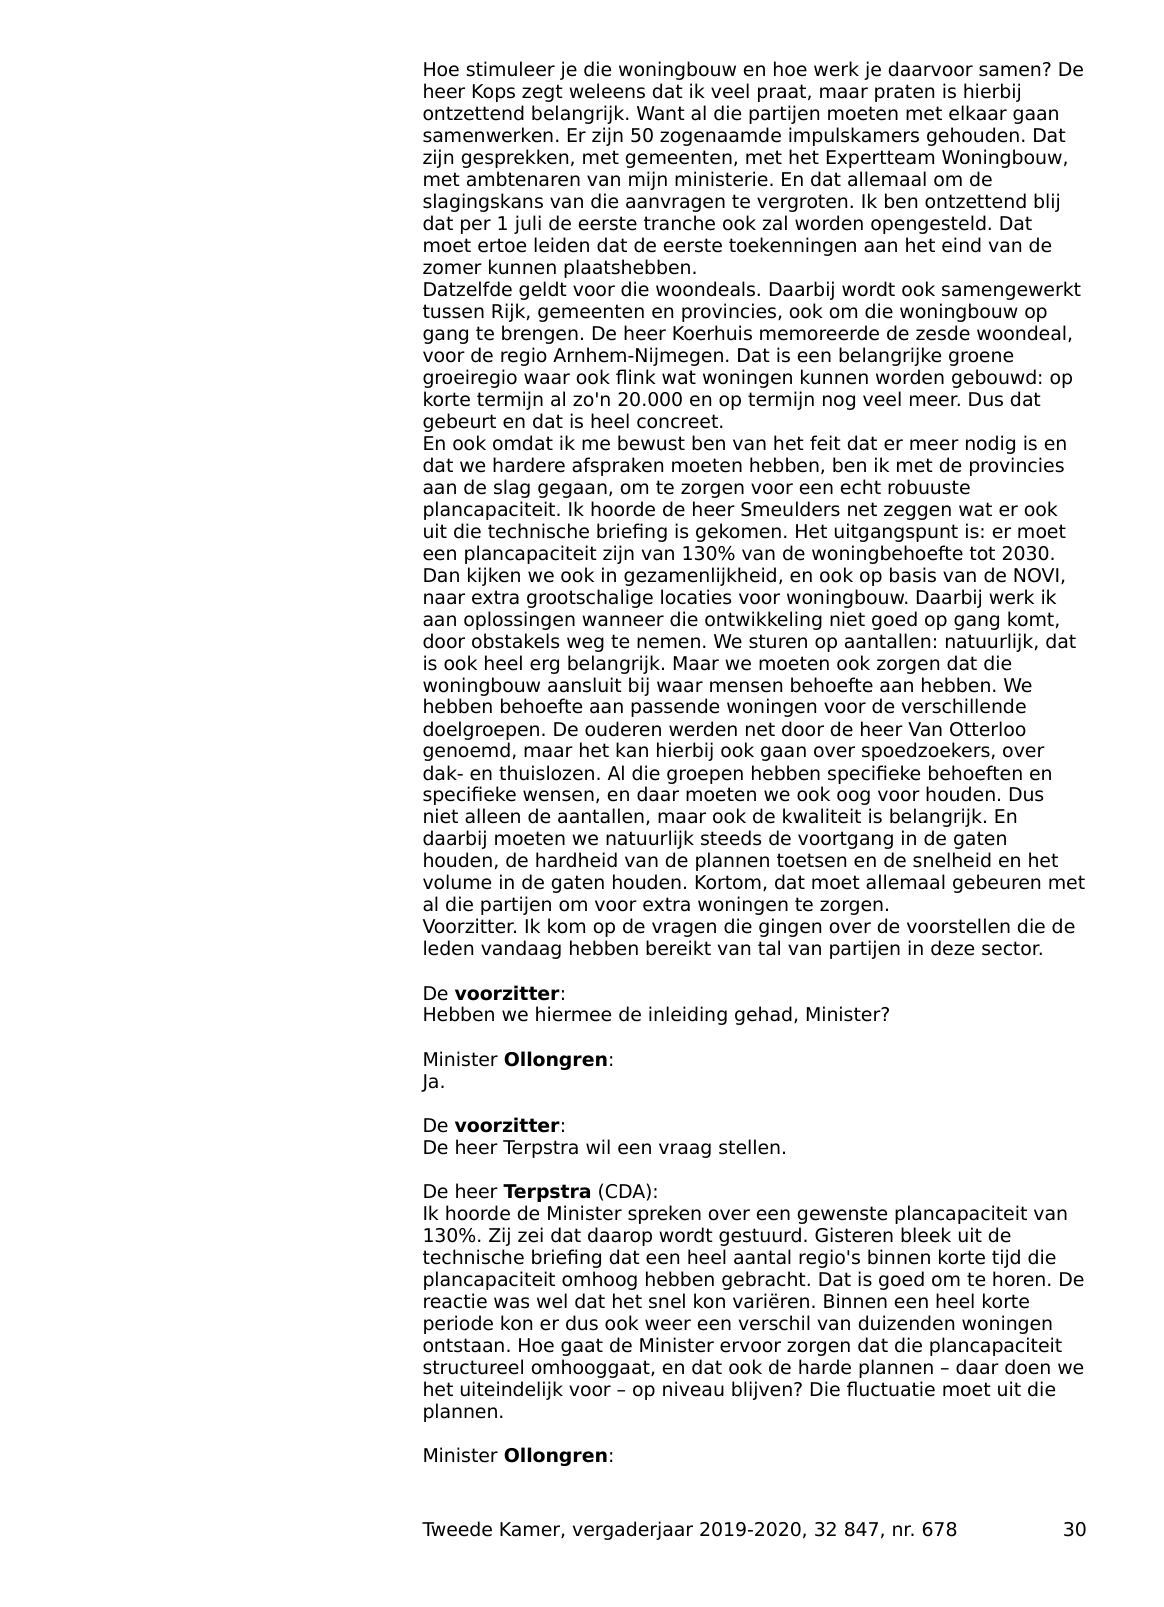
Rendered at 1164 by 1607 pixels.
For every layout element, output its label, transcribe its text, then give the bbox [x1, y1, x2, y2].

text Hoe stimuleer je die woningbouw en hoe werk je daarvoor samen? De heer Kops zegt weleens dat ik veel praat, maar praten is hierbij ontzettend belangrijk. Want al die partijen moeten met elkaar gaan samenwerken. Er zijn 50 zogenaamde impulskamers gehouden. Dat zijn gesprekken, met gemeenten, met het Expertteam Woningbouw, met ambtenaren van mijn ministerie. En dat allemaal om de slagingskans van die aanvragen te vergroten. Ik ben ontzettend blij dat per 1 juli de eerste tranche ook zal worden opengesteld. Dat moet ertoe leiden dat de eerste toekenningen aan het eind van de zomer kunnen plaatshebben. [422, 59, 1087, 279]
text De heer Terpstra (CDA): [422, 1181, 1087, 1203]
text En ook omdat ik me bewust ben van het feit dat er meer nodig is en dat we hardere afspraken moeten hebben, ben ik met de provincies aan de slag gegaan, om te zorgen voor een echt robuuste plancapaciteit. Ik hoorde de heer Smeulders net zeggen wat er ook uit die technische briefing is gekomen. Het uitgangspunt is: er moet een plancapaciteit zijn van 130% van de woningbehoefte tot 2030. Dan kijken we ook in gezamenlijkheid, en ook op basis van de NOVI, naar extra grootschalige locaties voor woningbouw. Daarbij werk ik aan oplossingen wanneer die ontwikkeling niet goed op gang komt, door obstakels weg te nemen. We sturen op aantallen: natuurlijk, dat is ook heel erg belangrijk. Maar we moeten ook zorgen dat die woningbouw aansluit bij waar mensen behoefte aan hebben. We hebben behoefte aan passende woningen voor de verschillende doelgroepen. De ouderen werden net door de heer Van Otterloo genoemd, maar het kan hierbij ook gaan over spoedzoekers, over dak- en thuislozen. Al die groepen hebben specifieke behoeften en specifieke wensen, en daar moeten we ook oog voor houden. Dus niet alleen de aantallen, maar ook de kwaliteit is belangrijk. En daarbij moeten we natuurlijk steeds de voortgang in de gaten houden, de hardheid van de plannen toetsen en de snelheid en het volume in de gaten houden. Kortom, dat moet allemaal gebeuren met al die partijen om voor extra woningen te zorgen. [422, 433, 1087, 916]
text Minister Ollongren: [422, 1048, 1087, 1071]
text Datzelfde geldt voor die woondeals. Daarbij wordt ook samengewerkt tussen Rijk, gemeenten en provincies, ook om die woningbouw op gang te brengen. De heer Koerhuis memoreerde de zesde woondeal, voor de regio Arnhem-Nijmegen. Dat is een belangrijke groene groeiregio waar ook flink wat woningen kunnen worden gebouwd: op korte termijn al zo'n 20.000 en op termijn nog veel meer. Dus dat gebeurt en dat is heel concreet. [422, 279, 1087, 433]
text Minister Ollongren: [422, 1445, 1087, 1467]
text Hebben we hiermee de inleiding gehad, Minister? [422, 1004, 1087, 1026]
text Voorzitter. Ik kom op de vragen die gingen over de voorstellen die de leden vandaag hebben bereikt van tal van partijen in deze sector. [422, 916, 1087, 960]
text De voorzitter: [422, 982, 1087, 1004]
text Ik hoorde de Minister spreken over een gewenste plancapaciteit van 130%. Zij zei dat daarop wordt gestuurd. Gisteren bleek uit de technische briefing dat een heel aantal regio's binnen korte tijd die plancapaciteit omhoog hebben gebracht. Dat is goed om te horen. De reactie was wel dat het snel kon variëren. Binnen een heel korte periode kon er dus ook weer een verschil van duizenden woningen ontstaan. Hoe gaat de Minister ervoor zorgen dat die plancapaciteit structureel omhooggaat, en dat ook de harde plannen – daar doen we het uiteindelijk voor – op niveau blijven? Die fluctuatie moet uit die plannen. [422, 1203, 1087, 1423]
text De voorzitter: [422, 1115, 1087, 1137]
text De heer Terpstra wil een vraag stellen. [422, 1137, 1087, 1159]
text Ja. [422, 1071, 1087, 1092]
